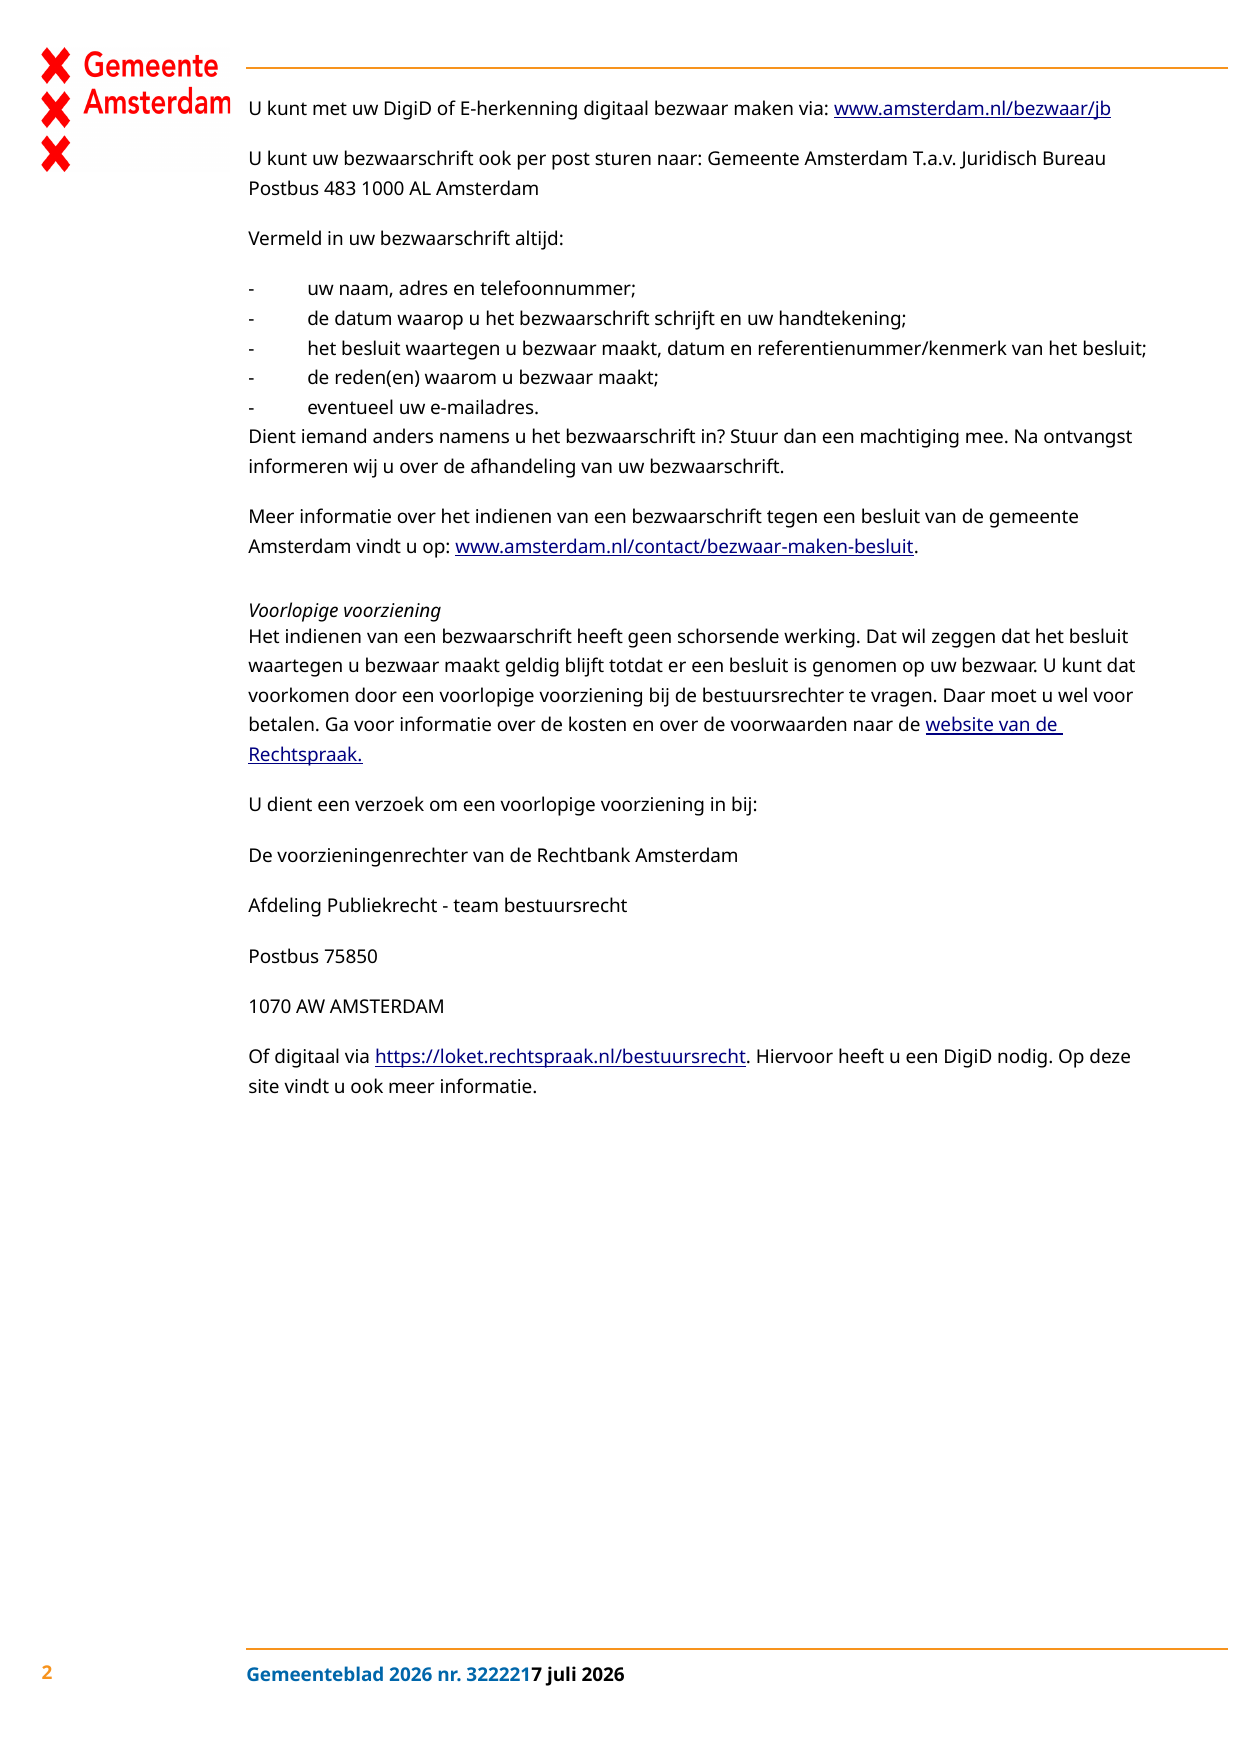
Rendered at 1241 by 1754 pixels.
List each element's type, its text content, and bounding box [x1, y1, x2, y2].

text Afdeling Publiekrecht - team bestuursrecht [248, 892, 1152, 918]
list het besluit waartegen u bezwaar maakt, datum en referentienummer/kenmerk van het besluit; [248, 335, 1152, 361]
text 1070 AW AMSTERDAM [248, 993, 1152, 1019]
text Of digitaal via https://loket.rechtspraak.nl/bestuursrecht. Hiervoor heeft u een DigiD nodig. Op deze site vindt u ook meer informatie. [248, 1044, 1152, 1099]
list uw naam, adres en telefoonnummer; [248, 276, 1152, 301]
text Meer informatie over het indienen van een bezwaarschrift tegen een besluit van de gemeente Amsterdam vindt u op: www.amsterdam.nl/contact/bezwaar-maken-besluit. [248, 503, 1152, 559]
text U kunt uw bezwaarschrift ook per post sturen naar: Gemeente Amsterdam T.a.v. Juridisch Bureau Postbus 483 1000 AL Amsterdam [248, 145, 1152, 201]
text U kunt met uw DigiD of E-herkenning digitaal bezwaar maken via: www.amsterdam.nl/bezwaar/jb [248, 95, 1152, 121]
list de datum waarop u het bezwaarschrift schrijft en uw handtekening; [248, 305, 1152, 331]
text Vermeld in uw bezwaarschrift altijd: [248, 225, 1152, 251]
text Het indienen van een bezwaarschrift heeft geen schorsende werking. Dat wil zeggen dat het besluit waartegen u bezwaar maakt geldig blijft totdat er een besluit is genomen op uw bezwaar. U kunt dat voorkomen door een voorlopige voorziening bij de bestuursrechter te vragen. Daar moet u wel voor betalen. Ga voor informatie over de kosten en over de voorwaarden naar de website van de Rechtspraak. [248, 623, 1152, 767]
list de reden(en) waarom u bezwaar maakt; [248, 364, 1152, 390]
text U dient een verzoek om een voorlopige voorziening in bij: [248, 792, 1152, 817]
text Postbus 75850 [248, 943, 1152, 968]
text Dient iemand anders namens u het bezwaarschrift in? Stuur dan een machtiging mee. Na ontvangst informeren wij u over de afhandeling van uw bezwaarschrift. [248, 423, 1152, 479]
picture [41, 47, 231, 172]
list eventueel uw e-mailadres. [248, 394, 1152, 420]
text Voorlopige voorziening [248, 597, 1152, 623]
text De voorzieningenrechter van de Rechtbank Amsterdam [248, 842, 1152, 868]
